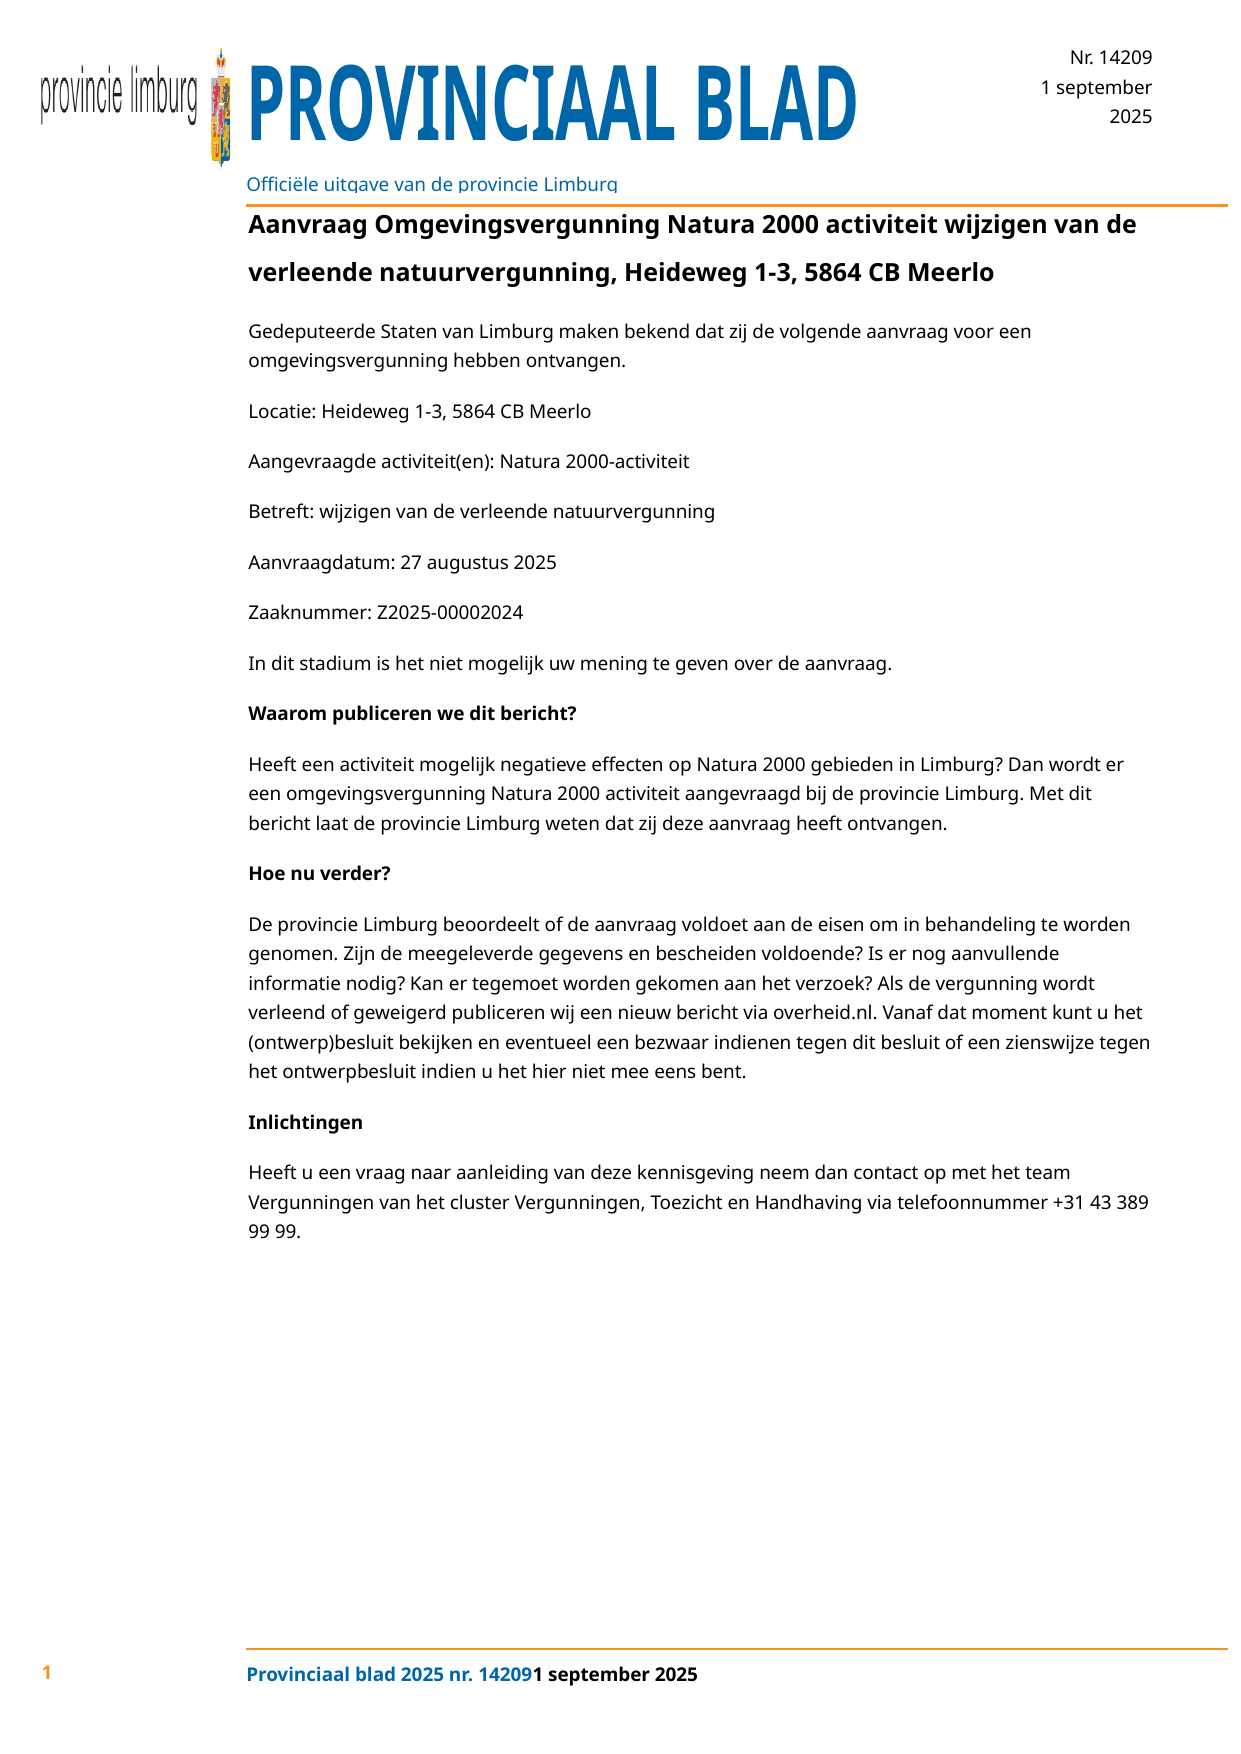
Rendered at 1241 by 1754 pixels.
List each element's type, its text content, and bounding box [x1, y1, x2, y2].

text Zaaknummer: Z2025-00002024 [248, 599, 1152, 625]
text Aangevraagde activiteit(en): Natura 2000-activiteit [248, 448, 1152, 474]
text Hoe nu verder? [248, 860, 1152, 886]
text Heeft u een vraag naar aanleiding van deze kennisgeving neem dan contact op met het team Vergunningen van het cluster Vergunningen, Toezicht en Handhaving via telefoonnummer +31 43 389 99 99. [248, 1159, 1152, 1244]
text Locatie: Heideweg 1-3, 5864 CB Meerlo [248, 398, 1152, 424]
text Gedeputeerde Staten van Limburg maken bekend dat zij de volgende aanvraag voor een omgevingsvergunning hebben ontvangen. [248, 318, 1152, 373]
text Inlichtingen [248, 1109, 1152, 1135]
text Heeft een activiteit mogelijk negatieve effecten op Natura 2000 gebieden in Limburg? Dan wordt er een omgevingsvergunning Natura 2000 activiteit aangevraagd bij de provincie Limburg. Met dit bericht laat de provincie Limburg weten dat zij deze aanvraag heeft ontvangen. [248, 751, 1152, 836]
text De provincie Limburg beoordeelt of de aanvraag voldoet aan de eisen om in behandeling te worden genomen. Zijn de meegeleverde gegevens en bescheiden voldoende? Is er nog aanvullende informatie nodig? Kan er tegemoet worden gekomen aan het verzoek? Als de vergunning wordt verleend of geweigerd publiceren wij een nieuw bericht via overheid.nl. Vanaf dat moment kunt u het (ontwerp)besluit bekijken en eventueel een bezwaar indienen tegen dit besluit of een zienswijze tegen het ontwerpbesluit indien u het hier niet mee eens bent. [248, 911, 1152, 1084]
text Betreft: wijzigen van de verleende natuurvergunning [248, 499, 1152, 524]
text In dit stadium is het niet mogelijk uw mening te geven over de aanvraag. [248, 650, 1152, 676]
text Aanvraagdatum: 27 augustus 2025 [248, 549, 1152, 575]
text Aanvraag Omgevingsvergunning Natura 2000 activiteit wijzigen van de verleende natuurvergunning, Heideweg 1-3, 5864 CB Meerlo [248, 207, 1152, 288]
text Waarom publiceren we dit bericht? [248, 700, 1152, 726]
picture [41, 47, 231, 172]
